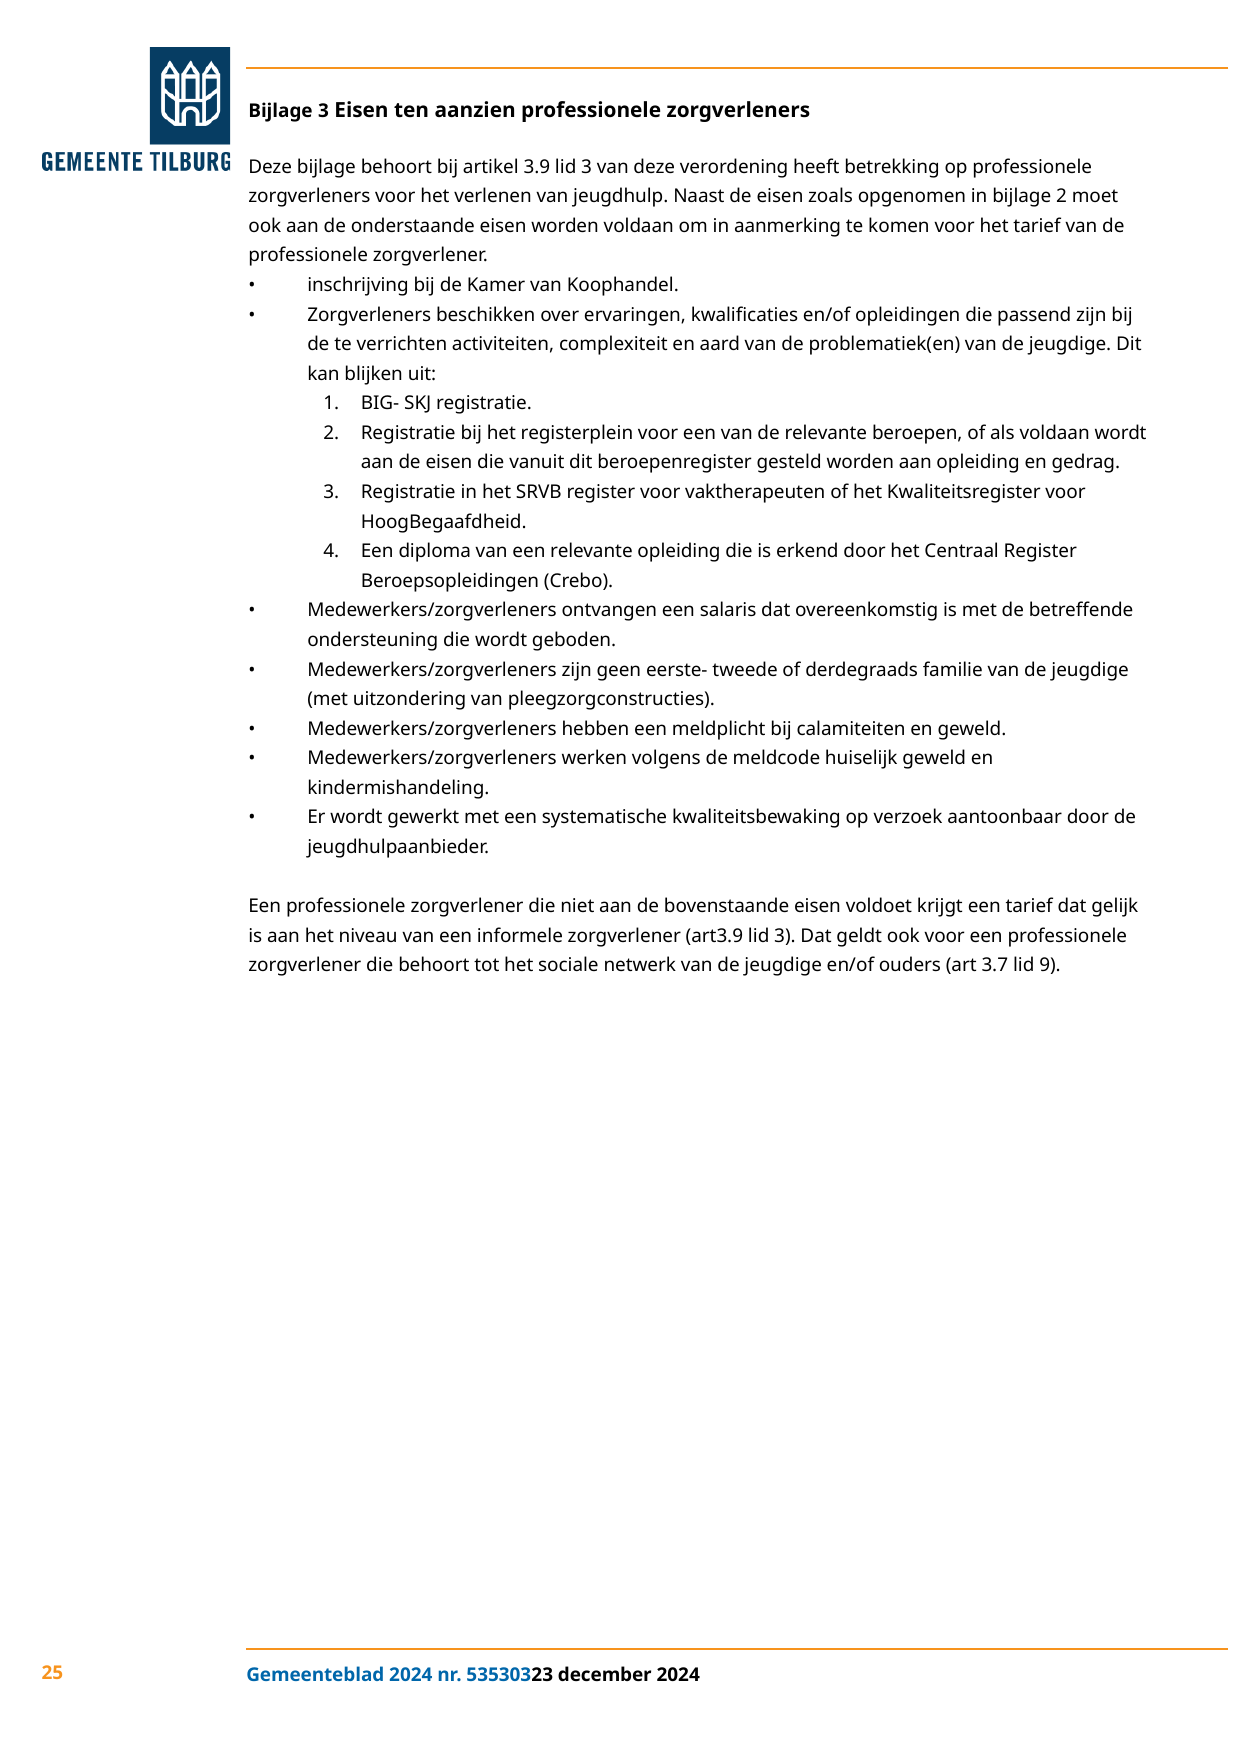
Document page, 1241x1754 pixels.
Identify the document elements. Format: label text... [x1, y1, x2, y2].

text Bijlage 3 Eisen ten aanzien professionele zorgverleners [248, 95, 1152, 123]
picture [41, 47, 231, 172]
text Een professionele zorgverlener die niet aan de bovenstaande eisen voldoet krijgt een tarief dat gelijk is aan het niveau van een informele zorgverlener (art3.9 lid 3). Dat geldt ook voor een professionele zorgverlener die behoort tot het sociale netwerk van de jeugdige en/of ouders (art 3.7 lid 9). [248, 892, 1152, 977]
list inschrijving bij de Kamer van Koophandel. [248, 271, 1152, 297]
list Medewerkers/zorgverleners hebben een meldplicht bij calamiteiten en geweld. [248, 715, 1152, 741]
list BIG- SKJ registratie. [323, 389, 1152, 415]
list Medewerkers/zorgverleners werken volgens de meldcode huiselijk geweld en kindermishandeling. [248, 744, 1152, 800]
list Medewerkers/zorgverleners zijn geen eerste- tweede of derdegraads familie van de jeugdige (met uitzondering van pleegzorgconstructies). [248, 656, 1152, 711]
list Zorgverleners beschikken over ervaringen, kwalificaties en/of opleidingen die passend zijn bij de te verrichten activiteiten, complexiteit en aard van de problematiek(en) van de jeugdige. Dit kan blijken uit: [248, 301, 1152, 386]
list Medewerkers/zorgverleners ontvangen een salaris dat overeenkomstig is met de betreffende ondersteuning die wordt geboden. [248, 597, 1152, 652]
list Registratie in het SRVB register voor vaktherapeuten of het Kwaliteitsregister voor HoogBegaafdheid. [323, 478, 1152, 534]
list Er wordt gewerkt met een systematische kwaliteitsbewaking op verzoek aantoonbaar door de jeugdhulpaanbieder. [248, 804, 1152, 859]
list Een diploma van een relevante opleiding die is erkend door het Centraal Register Beroepsopleidingen (Crebo). [323, 537, 1152, 593]
text Deze bijlage behoort bij artikel 3.9 lid 3 van deze verordening heeft betrekking op professionele zorgverleners voor het verlenen van jeugdhulp. Naast de eisen zoals opgenomen in bijlage 2 moet ook aan de onderstaande eisen worden voldaan om in aanmerking te komen voor het tarief van de professionele zorgverlener. [248, 153, 1152, 267]
list Registratie bij het registerplein voor een van de relevante beroepen, of als voldaan wordt aan de eisen die vanuit dit beroepenregister gesteld worden aan opleiding en gedrag. [323, 419, 1152, 474]
